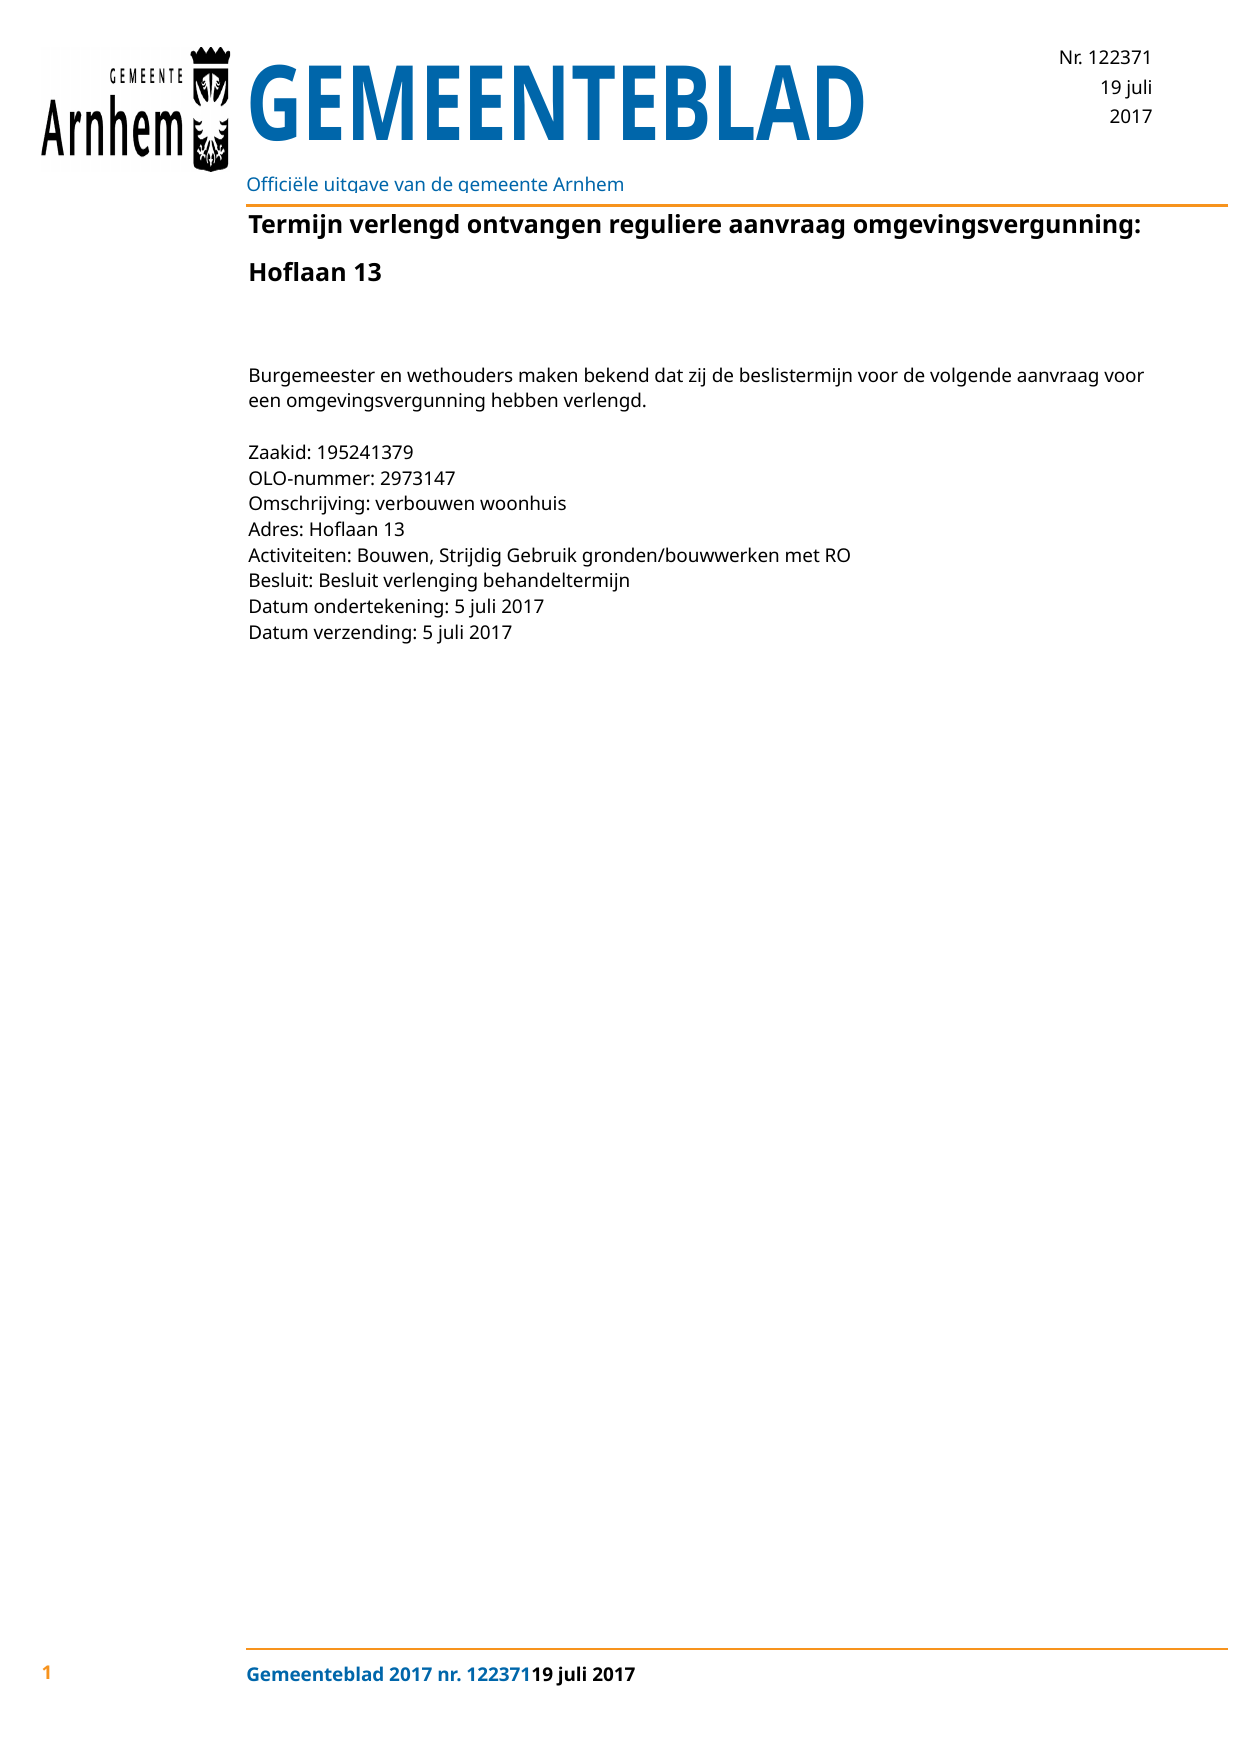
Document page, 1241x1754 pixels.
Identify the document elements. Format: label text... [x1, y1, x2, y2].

text OLO-nummer: 2973147 [248, 465, 1152, 491]
text Besluit: Besluit verlenging behandeltermijn [248, 568, 1152, 593]
text Adres: Hoflaan 13 [248, 516, 1152, 542]
text Burgemeester en wethouders maken bekend dat zij de beslistermijn voor de volgende aanvraag voor een omgevingsvergunning hebben verlengd. [248, 362, 1152, 413]
text Zaakid: 195241379 [248, 439, 1152, 465]
picture [41, 47, 231, 172]
text Activiteiten: Bouwen, Strijdig Gebruik gronden/bouwwerken met RO [248, 542, 1152, 568]
text Termijn verlengd ontvangen reguliere aanvraag omgevingsvergunning: Hoflaan 13 [248, 207, 1152, 288]
text Omschrijving: verbouwen woonhuis [248, 491, 1152, 516]
text Datum verzending: 5 juli 2017 [248, 619, 1152, 645]
text Datum ondertekening: 5 juli 2017 [248, 593, 1152, 619]
